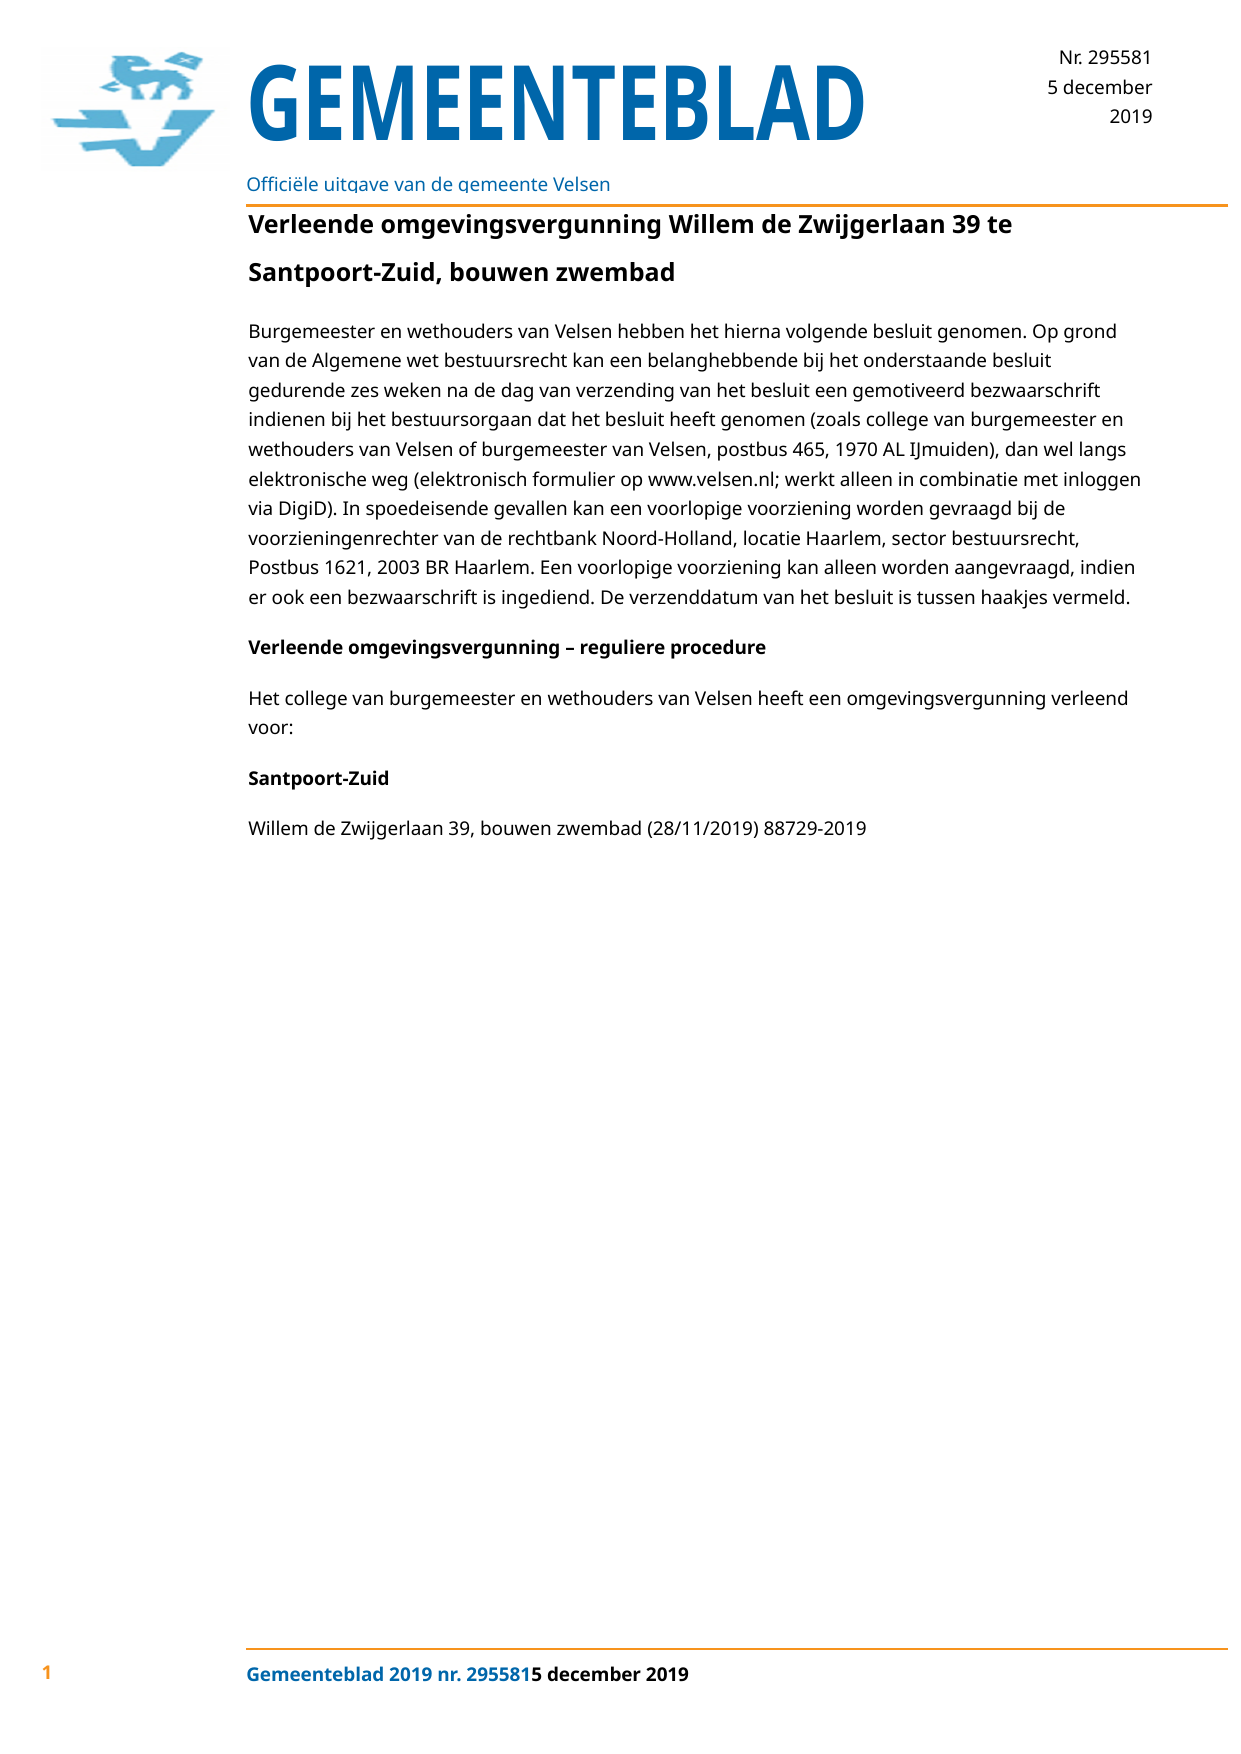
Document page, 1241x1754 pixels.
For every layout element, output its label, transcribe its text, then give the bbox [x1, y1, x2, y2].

text Burgemeester en wethouders van Velsen hebben het hierna volgende besluit genomen. Op grond van de Algemene wet bestuursrecht kan een belanghebbende bij het onderstaande besluit gedurende zes weken na de dag van verzending van het besluit een gemotiveerd bezwaarschrift indienen bij het bestuursorgaan dat het besluit heeft genomen (zoals college van burgemeester en wethouders van Velsen of burgemeester van Velsen, postbus 465, 1970 AL IJmuiden), dan wel langs elektronische weg (elektronisch formulier op www.velsen.nl; werkt alleen in combinatie met inloggen via DigiD). In spoedeisende gevallen kan een voorlopige voorziening worden gevraagd bij de voorzieningenrechter van de rechtbank Noord-Holland, locatie Haarlem, sector bestuursrecht, Postbus 1621, 2003 BR Haarlem. Een voorlopige voorziening kan alleen worden aangevraagd, indien er ook een bezwaarschrift is ingediend. De verzenddatum van het besluit is tussen haakjes vermeld. [248, 318, 1152, 610]
text Santpoort-Zuid [248, 765, 1152, 791]
text Verleende omgevingsvergunning Willem de Zwijgerlaan 39 te Santpoort-Zuid, bouwen zwembad [248, 207, 1152, 288]
text Het college van burgemeester en wethouders van Velsen heeft een omgevingsvergunning verleend voor: [248, 685, 1152, 740]
text Verleende omgevingsvergunning – reguliere procedure [248, 634, 1152, 660]
picture [41, 47, 231, 172]
text Willem de Zwijgerlaan 39, bouwen zwembad (28/11/2019) 88729-2019 [248, 815, 1152, 841]
